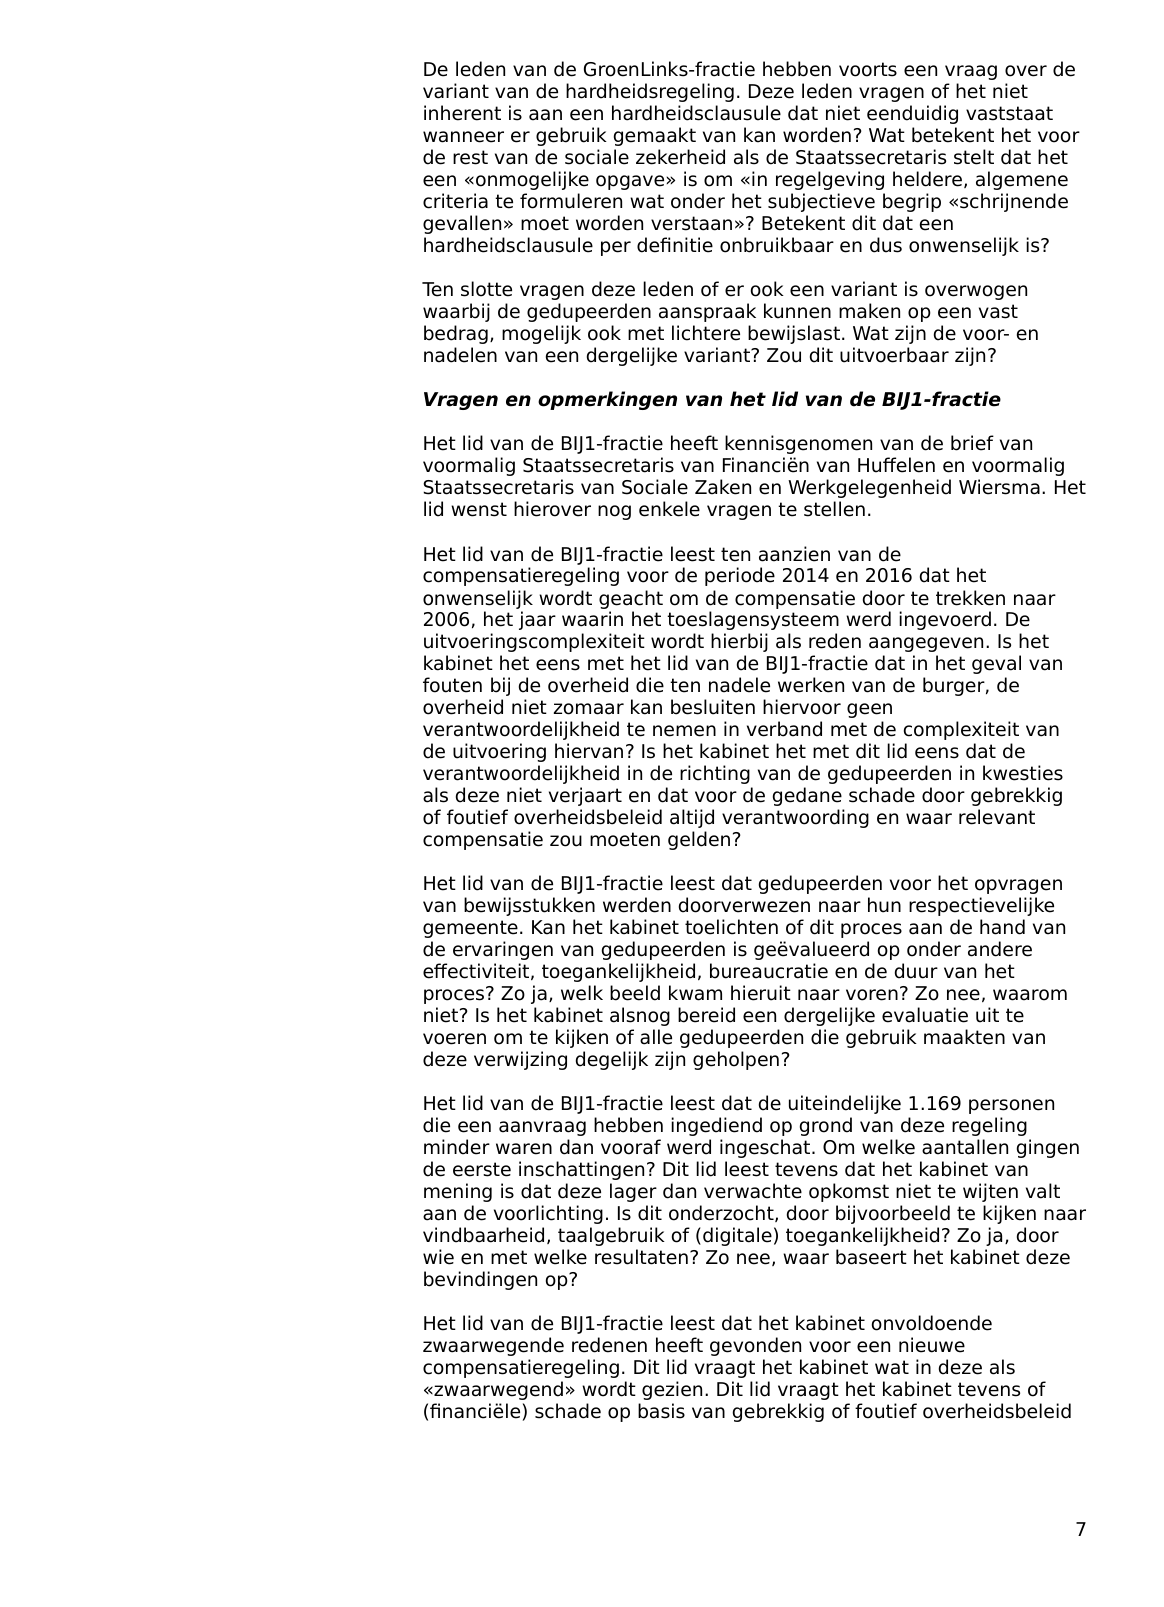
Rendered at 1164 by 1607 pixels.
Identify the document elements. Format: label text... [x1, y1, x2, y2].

subtitle Vragen en opmerkingen van het lid van de BIJ1-fractie [422, 389, 1087, 411]
text Ten slotte vragen deze leden of er ook een variant is overwogen waarbij de gedupeerden aanspraak kunnen maken op een vast bedrag, mogelijk ook met lichtere bewijslast. Wat zijn de voor- en nadelen van een dergelijke variant? Zou dit uitvoerbaar zijn? [422, 279, 1087, 367]
text De leden van de GroenLinks-fractie hebben voorts een vraag over de variant van de hardheidsregeling. Deze leden vragen of het niet inherent is aan een hardheidsclausule dat niet eenduidig vaststaat wanneer er gebruik gemaakt van kan worden? Wat betekent het voor de rest van de sociale zekerheid als de Staatssecretaris stelt dat het een «onmogelijke opgave» is om «in regelgeving heldere, algemene criteria te formuleren wat onder het subjectieve begrip «schrijnende gevallen» moet worden verstaan»? Betekent dit dat een hardheidsclausule per definitie onbruikbaar en dus onwenselijk is? [422, 59, 1087, 257]
text Het lid van de BIJ1-fractie leest dat de uiteindelijke 1.169 personen die een aanvraag hebben ingediend op grond van deze regeling minder waren dan vooraf werd ingeschat. Om welke aantallen gingen de eerste inschattingen? Dit lid leest tevens dat het kabinet van mening is dat deze lager dan verwachte opkomst niet te wijten valt aan de voorlichting. Is dit onderzocht, door bijvoorbeeld te kijken naar vindbaarheid, taalgebruik of (digitale) toegankelijkheid? Zo ja, door wie en met welke resultaten? Zo nee, waar baseert het kabinet deze bevindingen op? [422, 1093, 1087, 1291]
text Het lid van de BIJ1-fractie leest ten aanzien van de compensatieregeling voor de periode 2014 en 2016 dat het onwenselijk wordt geacht om de compensatie door te trekken naar 2006, het jaar waarin het toeslagensysteem werd ingevoerd. De uitvoeringscomplexiteit wordt hierbij als reden aangegeven. Is het kabinet het eens met het lid van de BIJ1-fractie dat in het geval van fouten bij de overheid die ten nadele werken van de burger, de overheid niet zomaar kan besluiten hiervoor geen verantwoordelijkheid te nemen in verband met de complexiteit van de uitvoering hiervan? Is het kabinet het met dit lid eens dat de verantwoordelijkheid in de richting van de gedupeerden in kwesties als deze niet verjaart en dat voor de gedane schade door gebrekkig of foutief overheidsbeleid altijd verantwoording en waar relevant compensatie zou moeten gelden? [422, 543, 1087, 851]
text Het lid van de BIJ1-fractie leest dat het kabinet onvoldoende zwaarwegende redenen heeft gevonden voor een nieuwe compensatieregeling. Dit lid vraagt het kabinet wat in deze als «zwaarwegend» wordt gezien. Dit lid vraagt het kabinet tevens of (financiële) schade op basis van gebrekkig of foutief overheidsbeleid [422, 1313, 1087, 1423]
text Het lid van de BIJ1-fractie leest dat gedupeerden voor het opvragen van bewijsstukken werden doorverwezen naar hun respectievelijke gemeente. Kan het kabinet toelichten of dit proces aan de hand van de ervaringen van gedupeerden is geëvalueerd op onder andere effectiviteit, toegankelijkheid, bureaucratie en de duur van het proces? Zo ja, welk beeld kwam hieruit naar voren? Zo nee, waarom niet? Is het kabinet alsnog bereid een dergelijke evaluatie uit te voeren om te kijken of alle gedupeerden die gebruik maakten van deze verwijzing degelijk zijn geholpen? [422, 873, 1087, 1071]
text Het lid van de BIJ1-fractie heeft kennisgenomen van de brief van voormalig Staatssecretaris van Financiën van Huffelen en voormalig Staatssecretaris van Sociale Zaken en Werkgelegenheid Wiersma. Het lid wenst hierover nog enkele vragen te stellen. [422, 433, 1087, 521]
